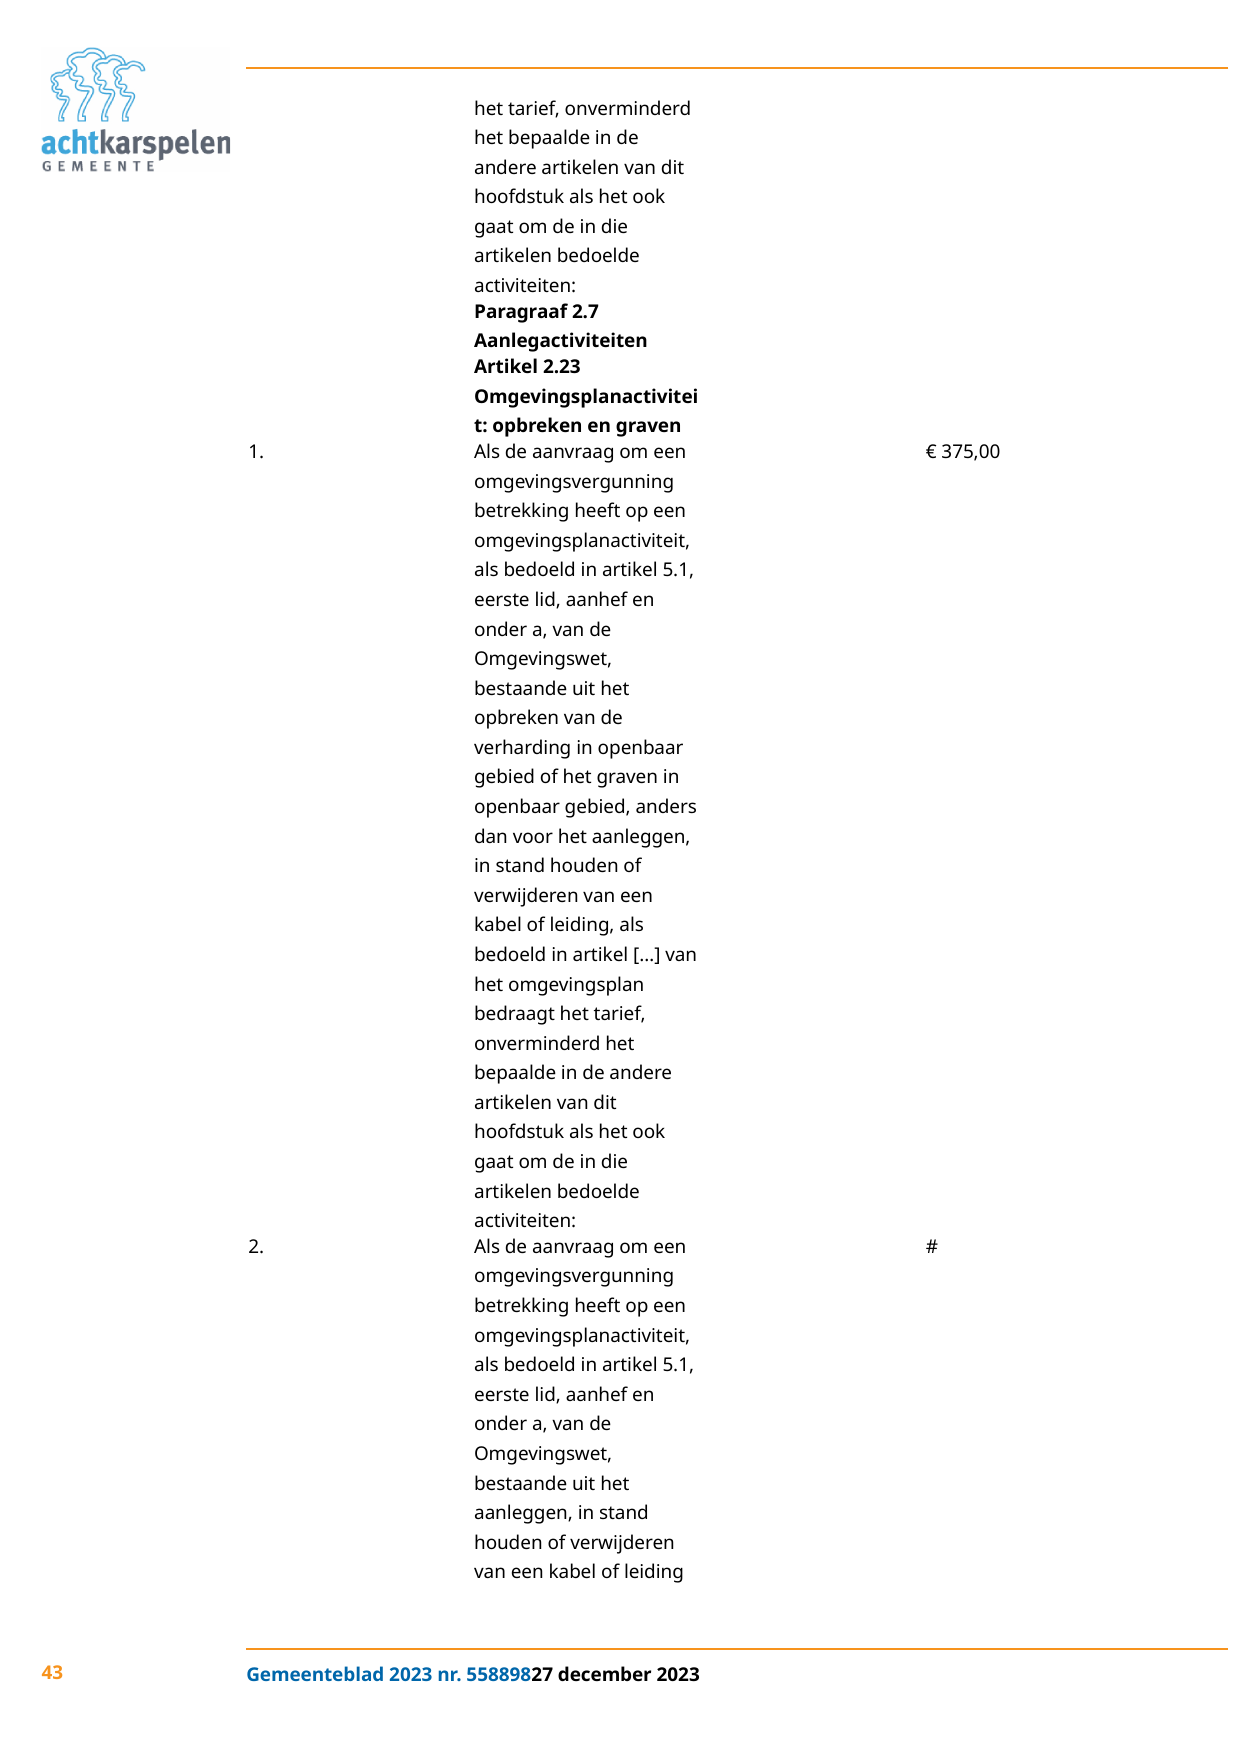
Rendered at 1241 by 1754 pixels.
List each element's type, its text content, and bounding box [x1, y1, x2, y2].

table_cell [926, 353, 1152, 438]
table_cell [700, 353, 926, 438]
table_cell [926, 95, 1152, 298]
table_cell 2. [248, 1233, 474, 1584]
table_cell [700, 438, 926, 1233]
table_cell € 375,00 [926, 438, 1152, 1233]
table_cell Artikel 2.23 Omgevingsplanactiviteit: opbreken en graven [474, 353, 700, 438]
table_cell het tarief, onverminderd het bepaalde in de andere artikelen van dit hoofdstuk als het ook gaat om de in die artikelen bedoelde activiteiten: [474, 95, 700, 298]
table_cell [248, 298, 474, 353]
table_cell [700, 95, 926, 298]
table_cell Als de aanvraag om een omgevingsvergunning betrekking heeft op een omgevingsplanactiviteit, als bedoeld in artikel 5.1, eerste lid, aanhef en onder a, van de Omgevingswet, bestaande uit het aanleggen, in stand houden of verwijderen van een kabel of leiding [474, 1233, 700, 1584]
table_cell [248, 353, 474, 438]
table_cell [248, 95, 474, 298]
table_cell Paragraaf 2.7 Aanlegactiviteiten [474, 298, 700, 353]
table_cell [700, 298, 926, 353]
table_cell [700, 1233, 926, 1584]
table_cell [926, 298, 1152, 353]
table_cell 1. [248, 438, 474, 1233]
table_cell Als de aanvraag om een omgevingsvergunning betrekking heeft op een omgevingsplanactiviteit, als bedoeld in artikel 5.1, eerste lid, aanhef en onder a, van de Omgevingswet, bestaande uit het opbreken van de verharding in openbaar gebied of het graven in openbaar gebied, anders dan voor het aanleggen, in stand houden of verwijderen van een kabel of leiding, als bedoeld in artikel […] van het omgevingsplan bedraagt het tarief, onverminderd het bepaalde in de andere artikelen van dit hoofdstuk als het ook gaat om de in die artikelen bedoelde activiteiten: [474, 438, 700, 1233]
picture [41, 47, 231, 172]
table_cell # [926, 1233, 1152, 1584]
